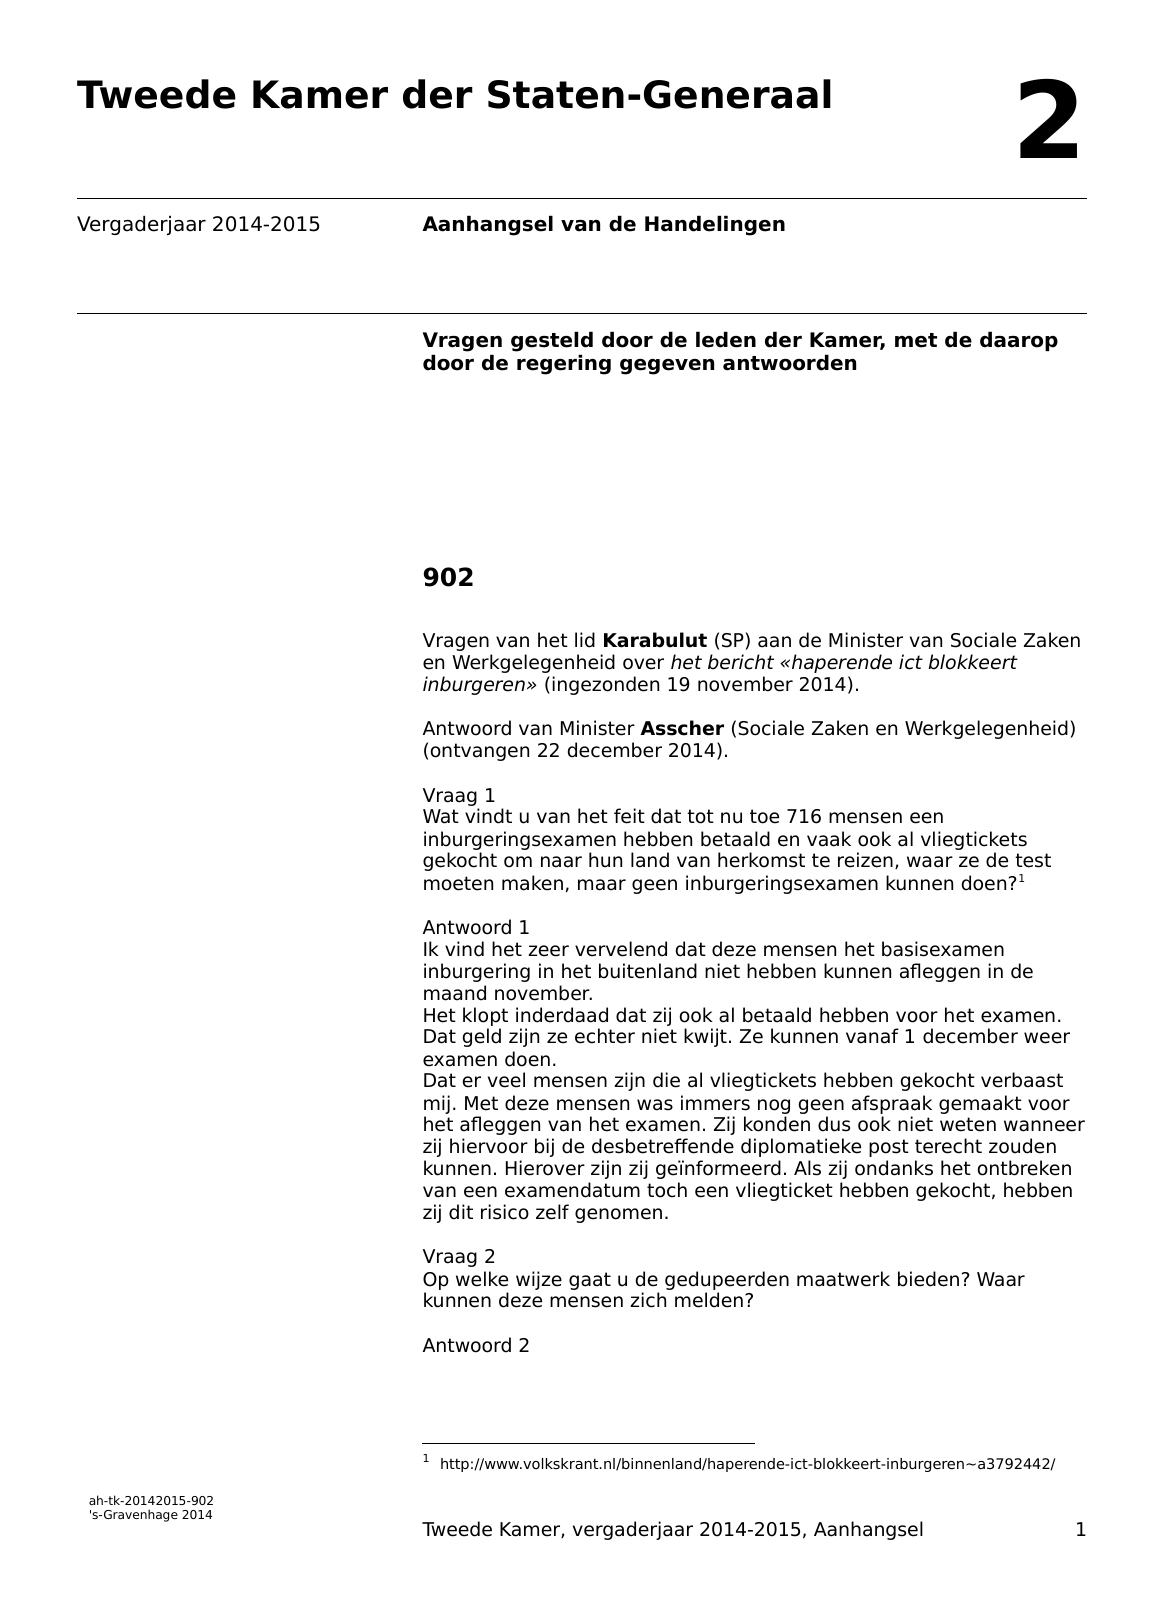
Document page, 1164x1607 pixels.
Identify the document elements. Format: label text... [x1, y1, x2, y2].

text Antwoord 2 [422, 1334, 1087, 1357]
text Vragen van het lid Karabulut (SP) aan de Minister van Sociale Zaken en Werkgelegenheid over het bericht «haperende ict blokkeert inburgeren» (ingezonden 19 november 2014). [422, 630, 1087, 696]
table_cell Vergaderjaar 2014-2015 [77, 199, 422, 313]
text Dat er veel mensen zijn die al vliegtickets hebben gekocht verbaast mij. Met deze mensen was immers nog geen afspraak gemaakt voor het afleggen van het examen. Zij konden dus ook niet weten wanneer zij hiervoor bij de desbetreffende diplomatieke post terecht zouden kunnen. Hierover zijn zij geïnformeerd. Als zij ondanks het ontbreken van een examendatum toch een vliegticket hebben gekocht, hebben zij dit risico zelf genomen. [422, 1070, 1087, 1224]
table_header Tweede Kamer der Staten-Generaal [77, 59, 886, 198]
text Het klopt inderdaad dat zij ook al betaald hebben voor het examen. Dat geld zijn ze echter niet kwijt. Ze kunnen vanaf 1 december weer examen doen. [422, 1004, 1087, 1070]
text Antwoord van Minister Asscher (Sociale Zaken en Werkgelegenheid) (ontvangen 22 december 2014). [422, 718, 1087, 762]
table_cell Vragen gesteld door de leden der Kamer, met de daarop door de regering gegeven antwoorden [422, 314, 1087, 375]
text Antwoord 1 [422, 917, 1087, 938]
text ah-tk-20142015-902 [88, 1494, 323, 1508]
text Op welke wijze gaat u de gedupeerden maatwerk bieden? Waar kunnen deze mensen zich melden? [422, 1268, 1087, 1312]
text Vraag 2 [422, 1246, 1087, 1268]
text Ik vind het zeer vervelend dat deze mensen het basisexamen inburgering in het buitenland niet hebben kunnen afleggen in de maand november. [422, 938, 1087, 1004]
text http://www.volkskrant.nl/binnenland/haperende-ict-blokkeert-inburgeren~a3792442/ [422, 1452, 1087, 1474]
text Vraag 1 [422, 784, 1087, 806]
text 's-Gravenhage 2014 [88, 1508, 323, 1522]
text 902 [422, 563, 1087, 592]
text Wat vindt u van het feit dat tot nu toe 716 mensen een inburgeringsexamen hebben betaald en vaak ook al vliegtickets gekocht om naar hun land van herkomst te reizen, waar ze de test moeten maken, maar geen inburgeringsexamen kunnen doen? [422, 806, 1087, 894]
table_cell Aanhangsel van de Handelingen [422, 199, 1087, 313]
table_cell [77, 314, 422, 375]
table_header 2 [886, 59, 1087, 198]
